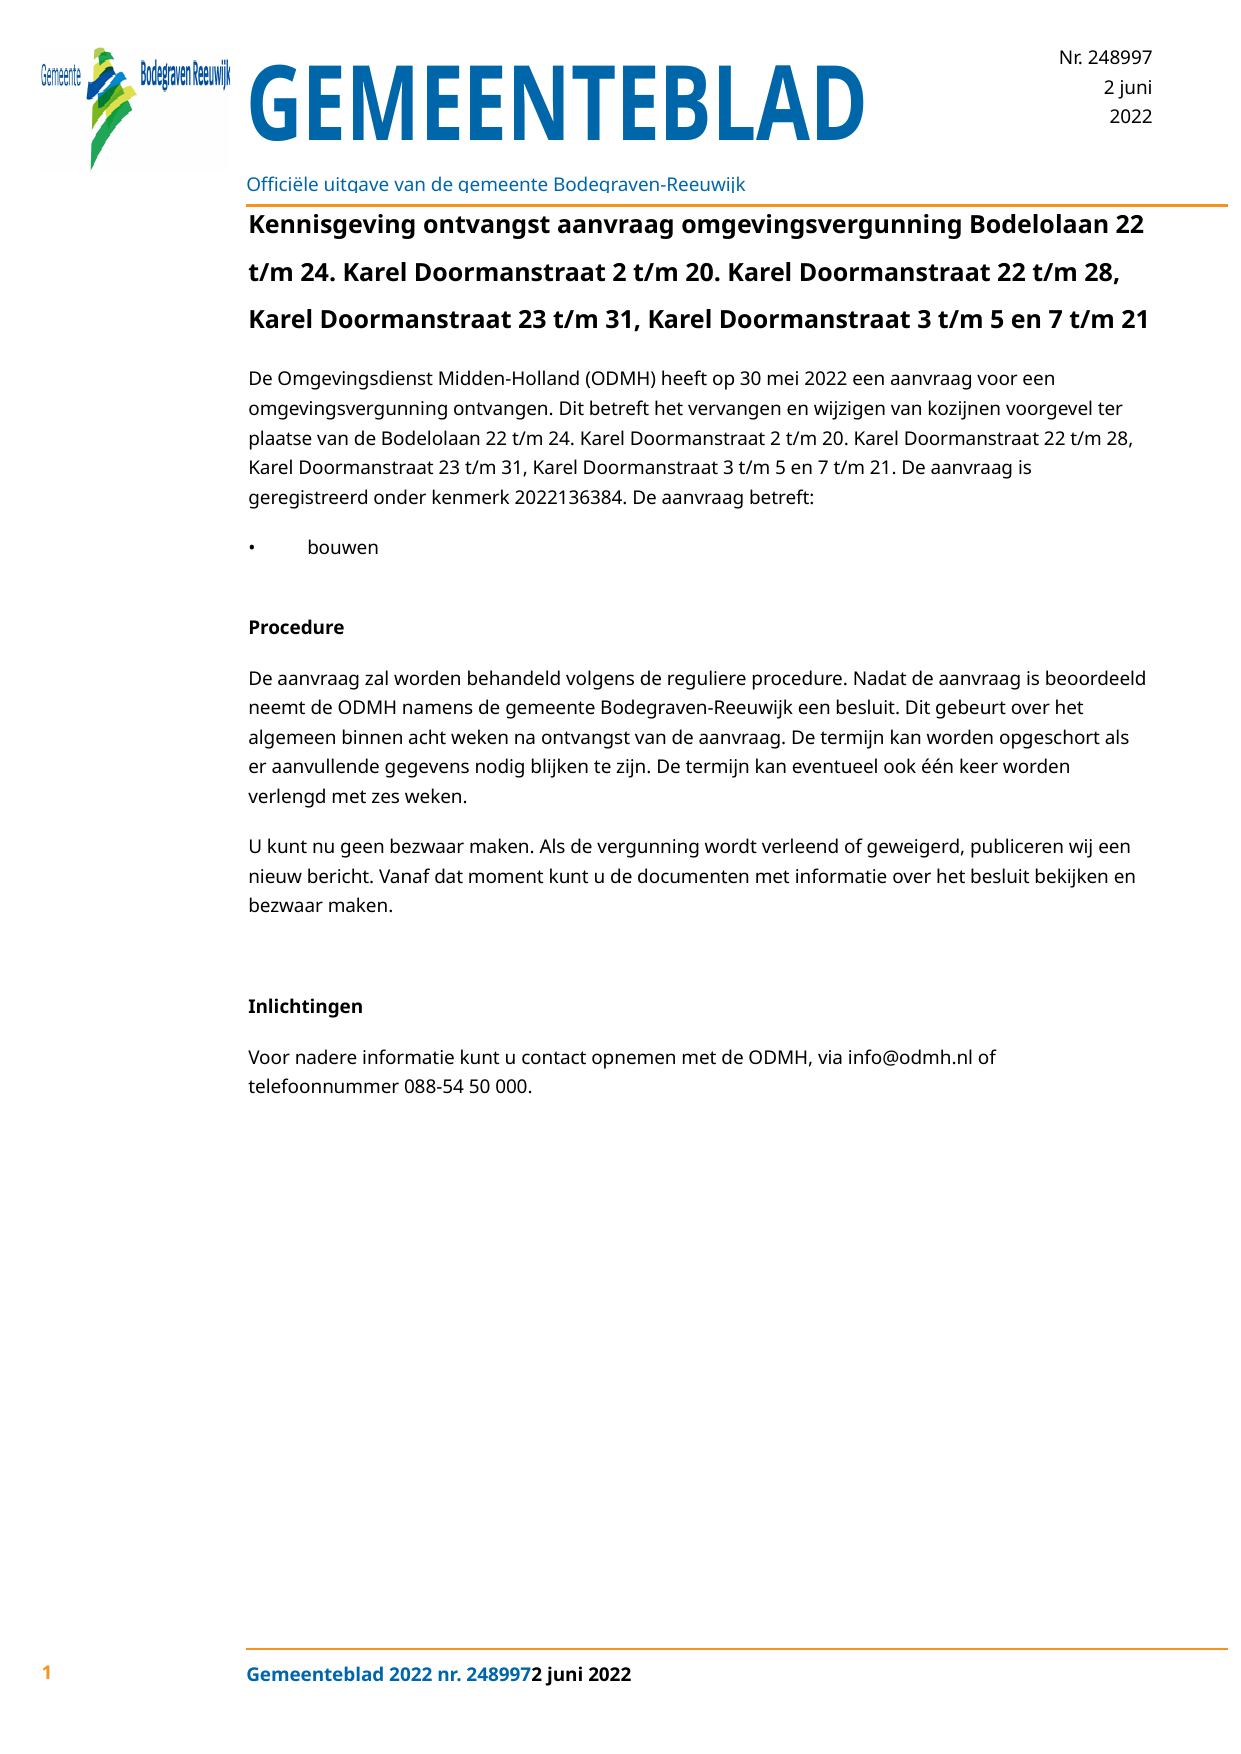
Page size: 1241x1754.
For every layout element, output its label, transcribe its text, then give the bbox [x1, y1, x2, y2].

text Voor nadere informatie kunt u contact opnemen met de ODMH, via info@odmh.nl of telefoonnummer 088-54 50 000. [248, 1044, 1152, 1099]
text Inlichtingen [248, 993, 1152, 1019]
text Kennisgeving ontvangst aanvraag omgevingsvergunning Bodelolaan 22 t/m 24. Karel Doormanstraat 2 t/m 20. Karel Doormanstraat 22 t/m 28, Karel Doormanstraat 23 t/m 31, Karel Doormanstraat 3 t/m 5 en 7 t/m 21 [248, 207, 1152, 336]
picture [41, 47, 231, 172]
text De aanvraag zal worden behandeld volgens de reguliere procedure. Nadat de aanvraag is beoordeeld neemt de ODMH namens de gemeente Bodegraven-Reeuwijk een besluit. Dit gebeurt over het algemeen binnen acht weken na ontvangst van de aanvraag. De termijn kan worden opgeschort als er aanvullende gegevens nodig blijken te zijn. De termijn kan eventueel ook één keer worden verlengd met zes weken. [248, 665, 1152, 809]
text U kunt nu geen bezwaar maken. Als de vergunning wordt verleend of geweigerd, publiceren wij een nieuw bericht. Vanaf dat moment kunt u de documenten met informatie over het besluit bekijken en bezwaar maken. [248, 833, 1152, 918]
text De Omgevingsdienst Midden-Holland (ODMH) heeft op 30 mei 2022 een aanvraag voor een omgevingsvergunning ontvangen. Dit betreft het vervangen en wijzigen van kozijnen voorgevel ter plaatse van de Bodelolaan 22 t/m 24. Karel Doormanstraat 2 t/m 20. Karel Doormanstraat 22 t/m 28, Karel Doormanstraat 23 t/m 31, Karel Doormanstraat 3 t/m 5 en 7 t/m 21. De aanvraag is geregistreerd onder kenmerk 2022136384. De aanvraag betreft: [248, 366, 1152, 509]
list bouwen [248, 534, 1152, 560]
text Procedure [248, 614, 1152, 640]
